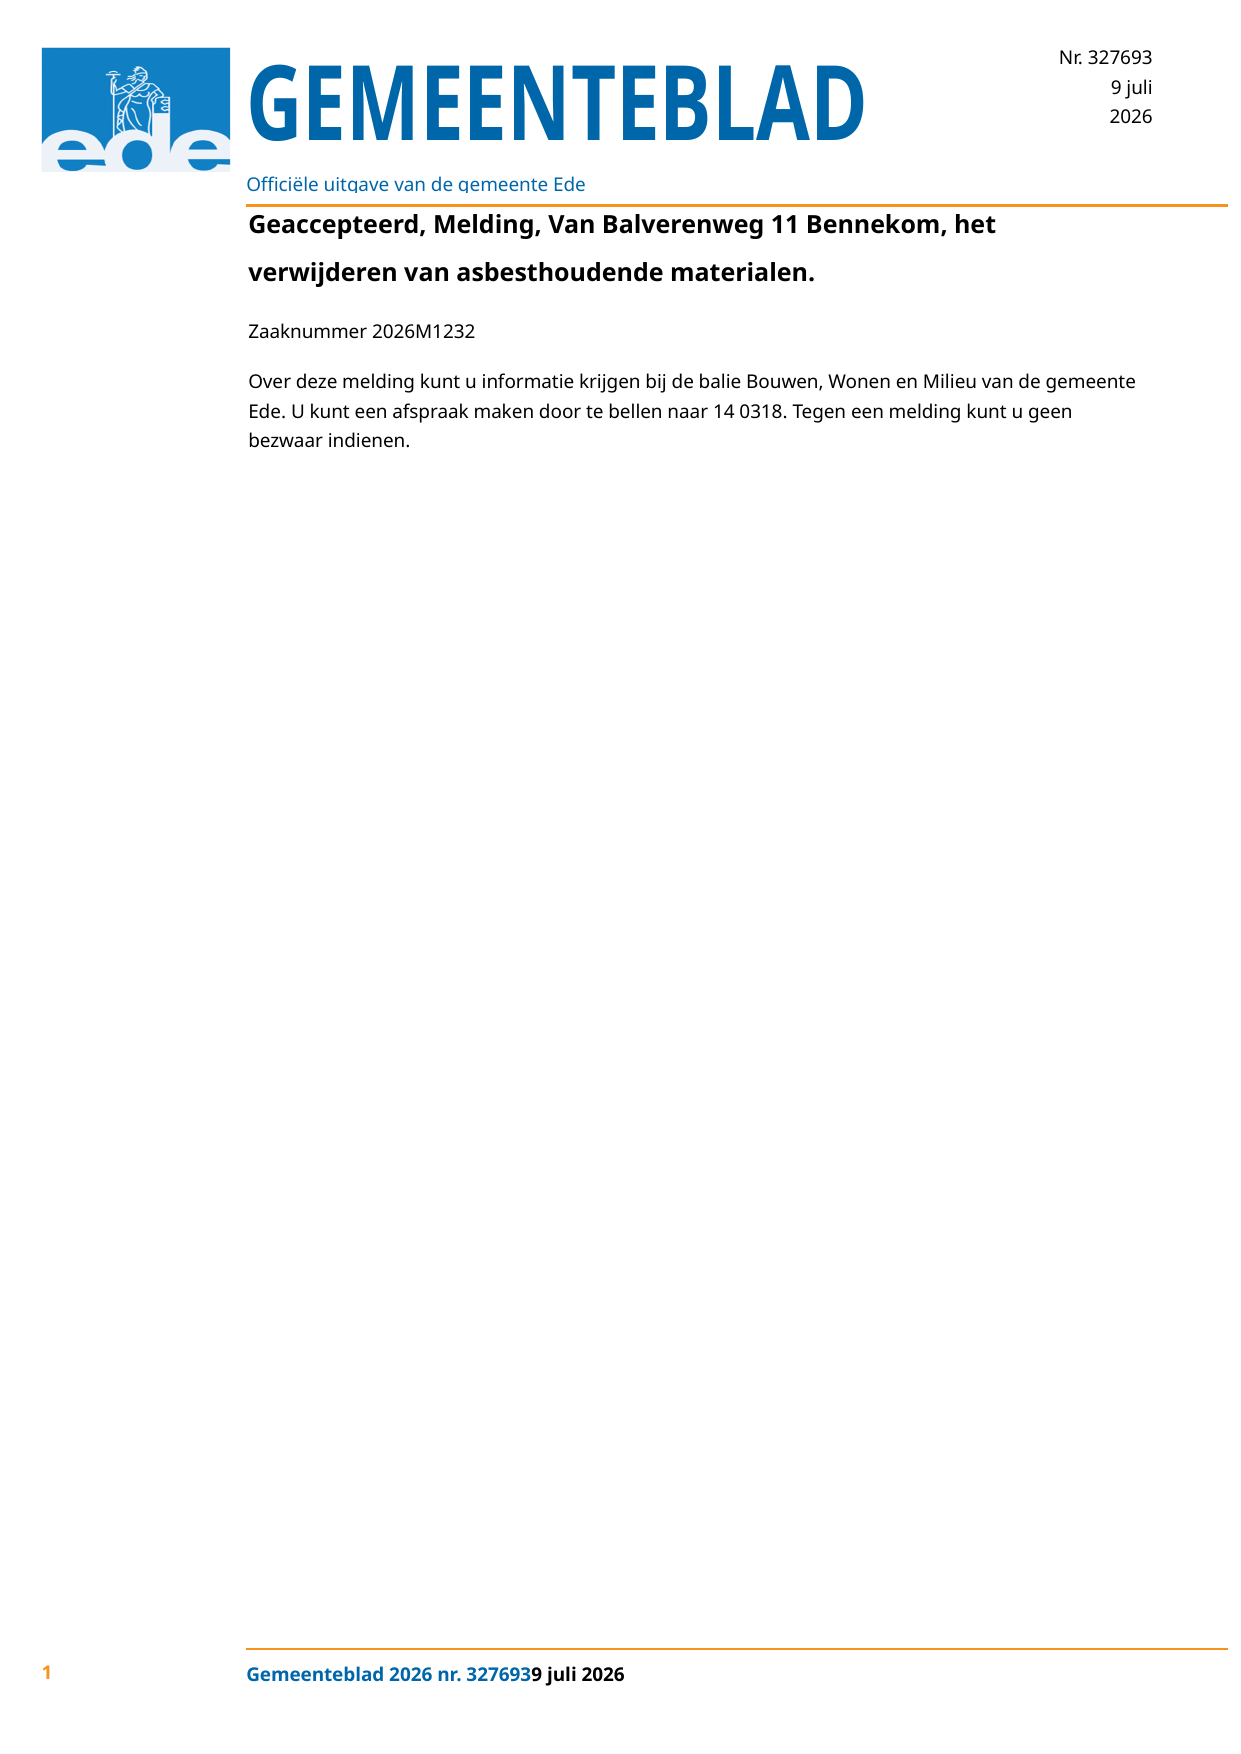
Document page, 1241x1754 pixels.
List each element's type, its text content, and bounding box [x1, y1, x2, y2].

text Over deze melding kunt u informatie krijgen bij de balie Bouwen, Wonen en Milieu van de gemeente Ede. U kunt een afspraak maken door te bellen naar 14 0318. Tegen een melding kunt u geen bezwaar indienen. [248, 368, 1152, 453]
text Zaaknummer 2026M1232 [248, 318, 1152, 344]
text Geaccepteerd, Melding, Van Balverenweg 11 Bennekom, het verwijderen van asbesthoudende materialen. [248, 207, 1152, 288]
picture [41, 47, 231, 172]
